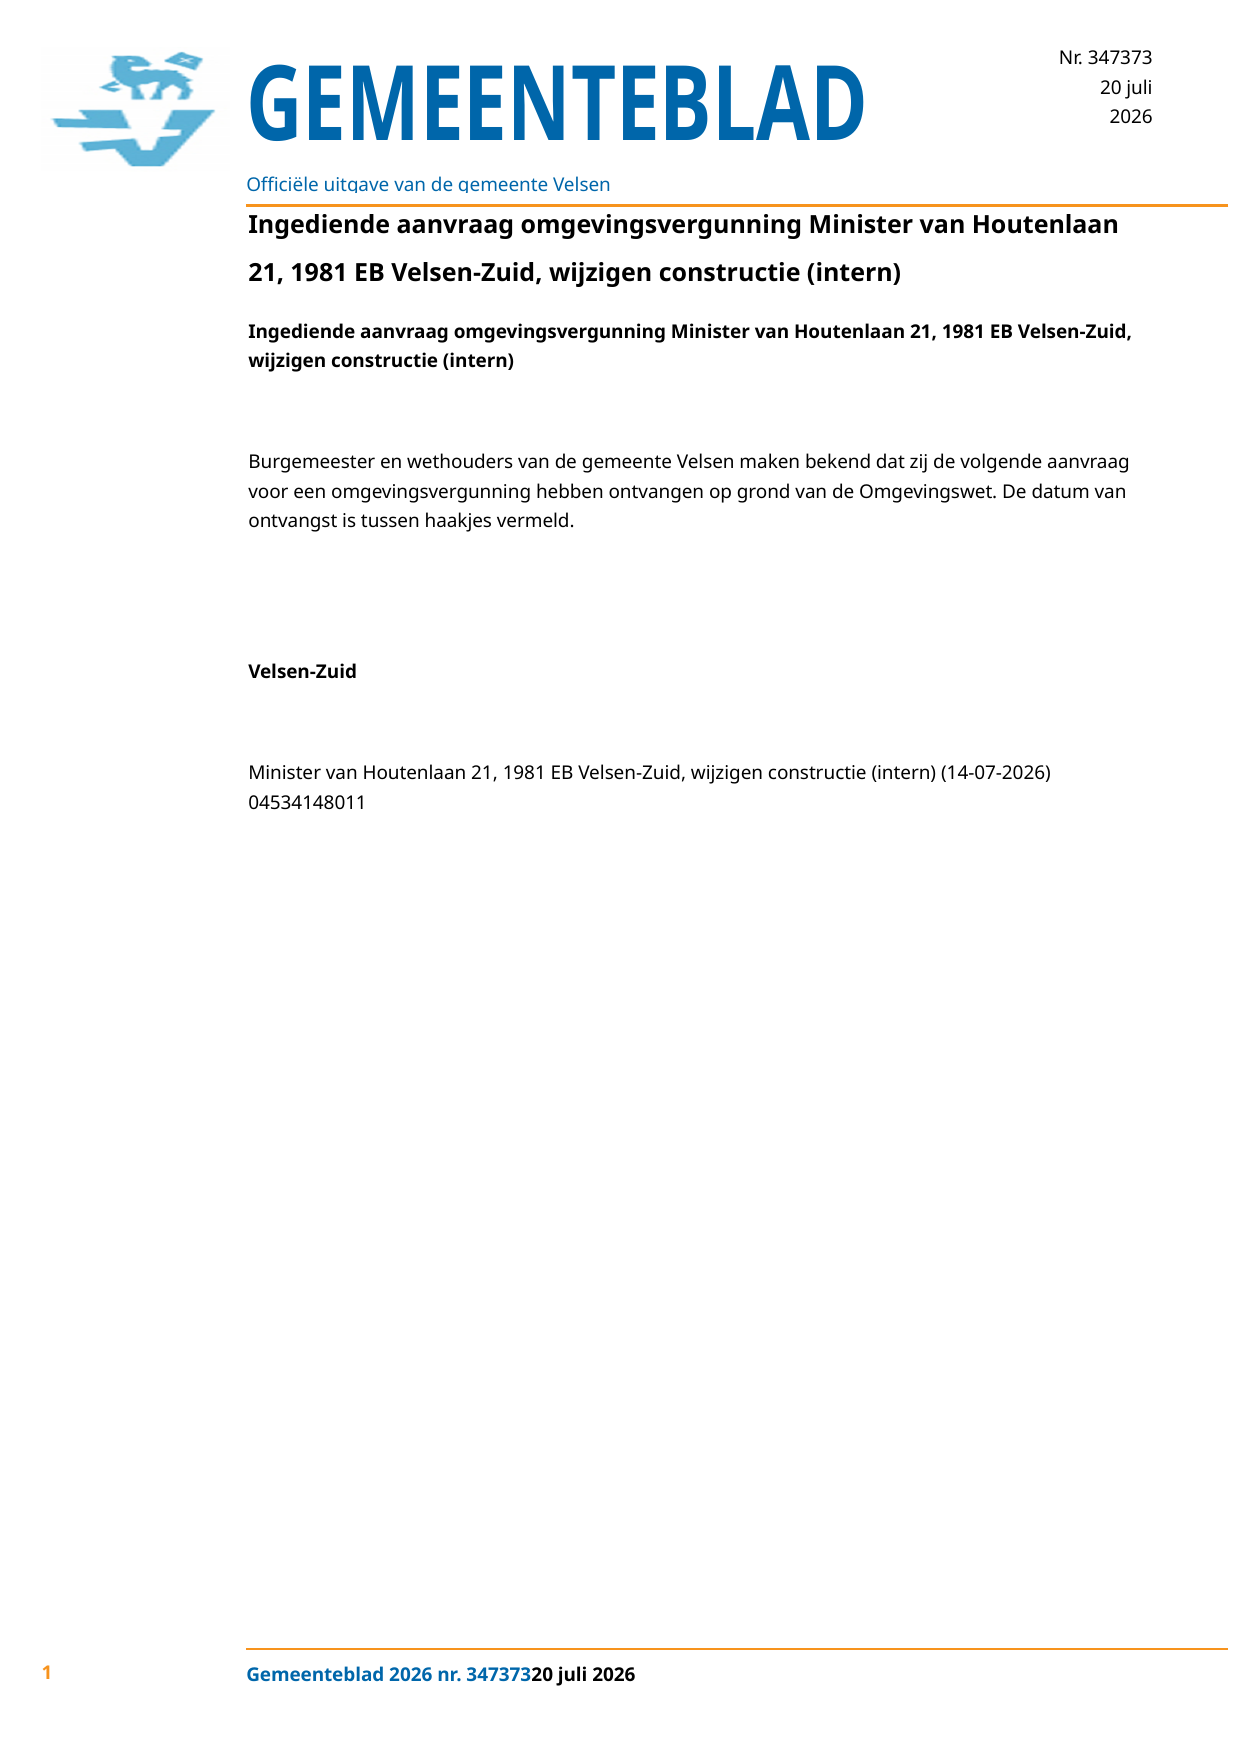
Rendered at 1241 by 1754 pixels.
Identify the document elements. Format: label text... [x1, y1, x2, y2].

text Ingediende aanvraag omgevingsvergunning Minister van Houtenlaan 21, 1981 EB Velsen-Zuid, wijzigen constructie (intern) [248, 318, 1152, 373]
text Burgemeester en wethouders van de gemeente Velsen maken bekend dat zij de volgende aanvraag voor een omgevingsvergunning hebben ontvangen op grond van de Omgevingswet. De datum van ontvangst is tussen haakjes vermeld. [248, 448, 1152, 533]
text Ingediende aanvraag omgevingsvergunning Minister van Houtenlaan 21, 1981 EB Velsen-Zuid, wijzigen constructie (intern) [248, 207, 1152, 288]
text Velsen-Zuid [248, 659, 1152, 684]
text Minister van Houtenlaan 21, 1981 EB Velsen-Zuid, wijzigen constructie (intern) (14-07-2026) 04534148011 [248, 759, 1152, 815]
picture [41, 47, 231, 172]
